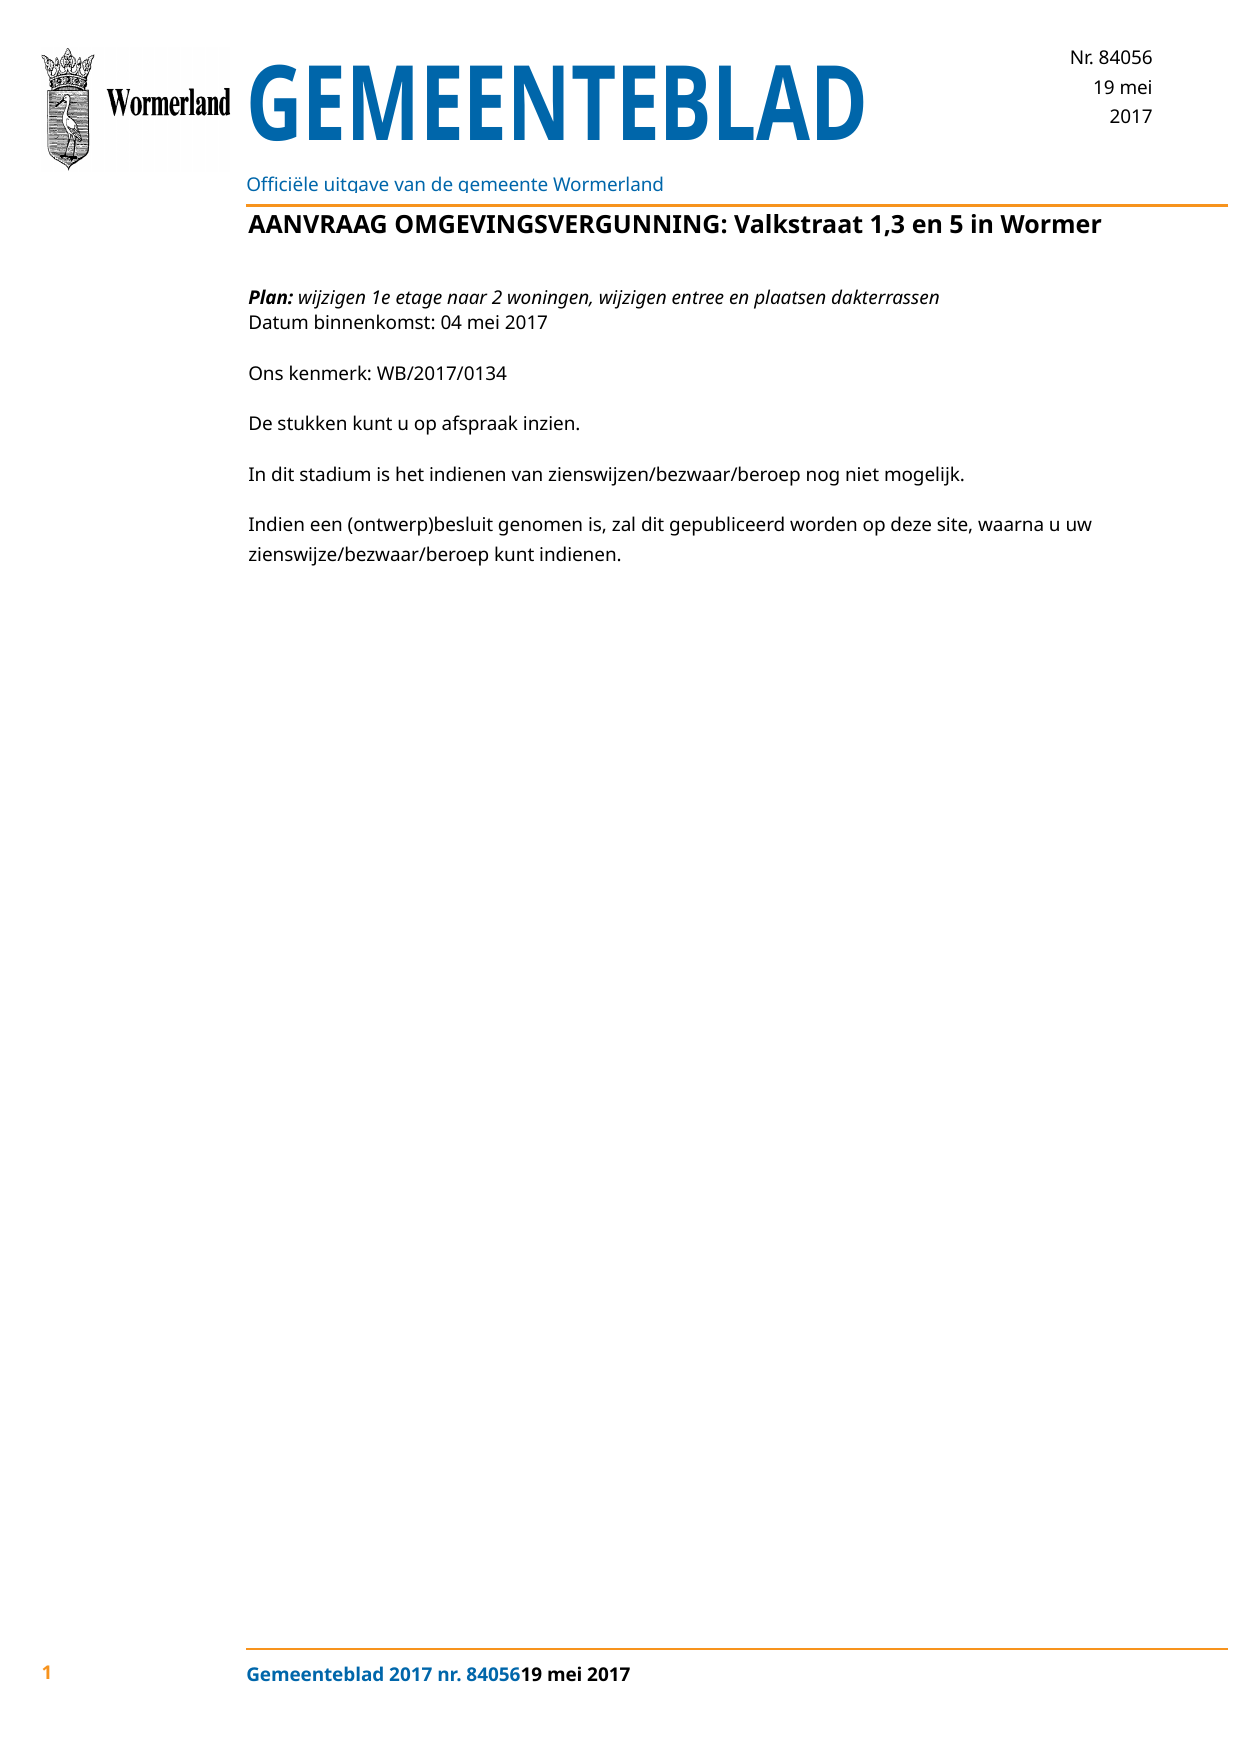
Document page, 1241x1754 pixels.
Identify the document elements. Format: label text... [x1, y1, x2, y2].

text Indien een (ontwerp)besluit genomen is, zal dit gepubliceerd worden op deze site, waarna u uw zienswijze/bezwaar/beroep kunt indienen. [248, 511, 1152, 567]
text Ons kenmerk: WB/2017/0134 [248, 360, 1152, 386]
text De stukken kunt u op afspraak inzien. [248, 410, 1152, 436]
text AANVRAAG OMGEVINGSVERGUNNING: Valkstraat 1,3 en 5 in Wormer [248, 207, 1152, 241]
text Datum binnenkomst: 04 mei 2017 [248, 309, 1152, 335]
picture [41, 47, 231, 172]
text Plan: wijzigen 1e etage naar 2 woningen, wijzigen entree en plaatsen dakterrassen [248, 284, 1152, 309]
text In dit stadium is het indienen van zienswijzen/bezwaar/beroep nog niet mogelijk. [248, 461, 1152, 487]
